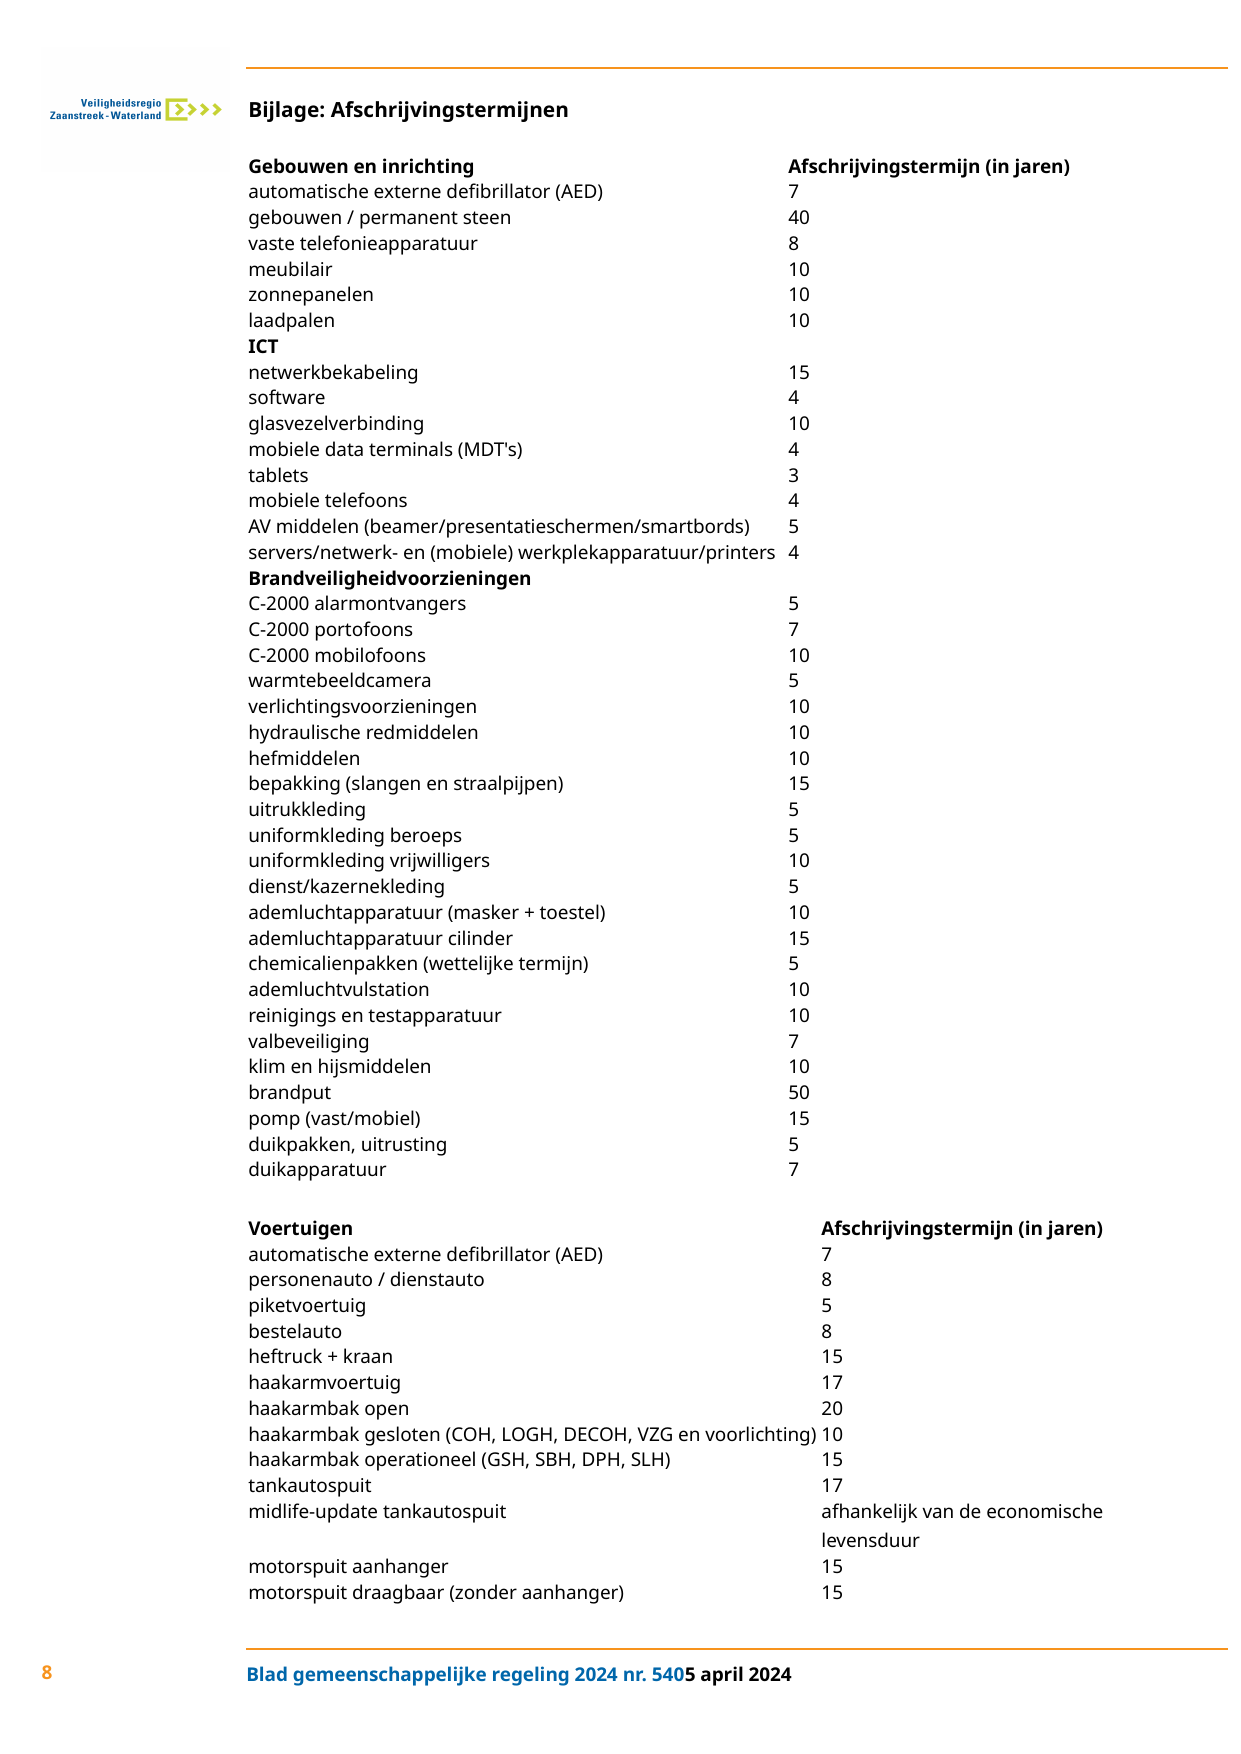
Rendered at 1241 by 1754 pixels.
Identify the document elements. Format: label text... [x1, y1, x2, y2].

table_cell brandput [248, 1079, 788, 1105]
table_cell 10 [788, 693, 1152, 719]
table_cell 10 [788, 256, 1152, 282]
table_cell software [248, 385, 788, 410]
table_header Gebouwen en inrichting [248, 153, 788, 179]
table_cell piketvoertuig [248, 1292, 821, 1318]
table_cell duikpakken, uitrusting [248, 1131, 788, 1156]
table_cell netwerkbekabeling [248, 359, 788, 384]
table_cell 10 [788, 899, 1152, 925]
table_cell 7 [788, 179, 1152, 204]
table_cell 5 [788, 590, 1152, 616]
table_cell mobiele data terminals (MDT's) [248, 436, 788, 462]
table_cell valbeveiliging [248, 1028, 788, 1053]
table_cell 8 [821, 1267, 1152, 1292]
table_header Afschrijvingstermijn (in jaren) [821, 1215, 1152, 1241]
table_cell 10 [788, 642, 1152, 668]
table_cell hefmiddelen [248, 745, 788, 771]
table_cell laadpalen [248, 308, 788, 333]
table_cell AV middelen (beamer/presentatieschermen/smartbords) [248, 513, 788, 539]
table_cell ademluchtapparatuur cilinder [248, 925, 788, 951]
table_cell dienst/kazernekleding [248, 874, 788, 899]
table_cell 15 [788, 359, 1152, 384]
table_cell haakarmvoertuig [248, 1370, 821, 1395]
table_cell 4 [788, 539, 1152, 565]
table_cell 5 [788, 874, 1152, 899]
table_cell tankautospuit [248, 1473, 821, 1498]
table_cell 10 [788, 976, 1152, 1002]
table_cell haakarmbak gesloten (COH, LOGH, DECOH, VZG en voorlichting) [248, 1421, 821, 1447]
table_cell uniformkleding vrijwilligers [248, 848, 788, 873]
table_cell tablets [248, 462, 788, 487]
table_cell 5 [788, 796, 1152, 822]
table_cell C-2000 portofoons [248, 616, 788, 642]
table_cell 4 [788, 385, 1152, 410]
table_header Afschrijvingstermijn (in jaren) [788, 153, 1152, 179]
table_cell ademluchtapparatuur (masker + toestel) [248, 899, 788, 925]
table_cell 17 [821, 1370, 1152, 1395]
table_cell haakarmbak operationeel (GSH, SBH, DPH, SLH) [248, 1447, 821, 1472]
table_cell C-2000 mobilofoons [248, 642, 788, 668]
table_cell zonnepanelen [248, 282, 788, 307]
table_cell 5 [821, 1292, 1152, 1318]
table_cell uniformkleding beroeps [248, 822, 788, 848]
table_cell 4 [788, 488, 1152, 513]
table_cell automatische externe defibrillator (AED) [248, 179, 788, 204]
table_cell servers/netwerk- en (mobiele) werkplekapparatuur/printers [248, 539, 788, 565]
table_cell glasvezelverbinding [248, 410, 788, 436]
table_cell 10 [788, 745, 1152, 771]
table_cell ademluchtvulstation [248, 976, 788, 1002]
table_cell 5 [788, 822, 1152, 848]
table_cell 8 [788, 230, 1152, 256]
table_cell 5 [788, 513, 1152, 539]
table_cell 5 [788, 1131, 1152, 1156]
table_cell 7 [788, 1156, 1152, 1182]
table_cell motorspuit draagbaar (zonder aanhanger) [248, 1579, 821, 1605]
table_cell motorspuit aanhanger [248, 1554, 821, 1579]
table_cell automatische externe defibrillator (AED) [248, 1241, 821, 1267]
table_cell 15 [821, 1447, 1152, 1472]
table_cell C-2000 alarmontvangers [248, 590, 788, 616]
table_cell vaste telefonieapparatuur [248, 230, 788, 256]
table_cell 17 [821, 1473, 1152, 1498]
table_cell chemicalienpakken (wettelijke termijn) [248, 951, 788, 976]
table_cell mobiele telefoons [248, 488, 788, 513]
text Bijlage: Afschrijvingstermijnen [248, 95, 1152, 123]
table_cell [788, 565, 1152, 590]
table_cell reinigings en testapparatuur [248, 1002, 788, 1028]
table_cell 10 [788, 848, 1152, 873]
table_cell 7 [788, 616, 1152, 642]
table_cell personenauto / dienstauto [248, 1267, 821, 1292]
table_cell uitrukkleding [248, 796, 788, 822]
table_cell 4 [788, 436, 1152, 462]
table_cell 5 [788, 951, 1152, 976]
picture [41, 47, 231, 172]
table_cell [788, 333, 1152, 359]
table_cell hydraulische redmiddelen [248, 719, 788, 745]
table_cell 8 [821, 1318, 1152, 1344]
table_cell klim en hijsmiddelen [248, 1054, 788, 1079]
table_cell 7 [788, 1028, 1152, 1053]
table_cell 10 [788, 1002, 1152, 1028]
table_cell gebouwen / permanent steen [248, 205, 788, 230]
table_cell midlife-update tankautospuit [248, 1498, 821, 1553]
table_cell pomp (vast/mobiel) [248, 1105, 788, 1131]
table_cell 10 [788, 410, 1152, 436]
table_cell 7 [821, 1241, 1152, 1267]
table_cell 15 [788, 771, 1152, 796]
table_cell haakarmbak open [248, 1395, 821, 1421]
table_cell bepakking (slangen en straalpijpen) [248, 771, 788, 796]
table_cell 3 [788, 462, 1152, 487]
table_cell 5 [788, 668, 1152, 693]
table_cell 15 [821, 1579, 1152, 1605]
table_cell 10 [788, 282, 1152, 307]
table_cell 40 [788, 205, 1152, 230]
table_cell verlichtingsvoorzieningen [248, 693, 788, 719]
table_cell Brandveiligheidvoorzieningen [248, 565, 788, 590]
table_cell bestelauto [248, 1318, 821, 1344]
table_cell warmtebeeldcamera [248, 668, 788, 693]
table_cell 50 [788, 1079, 1152, 1105]
table_cell 20 [821, 1395, 1152, 1421]
table_cell meubilair [248, 256, 788, 282]
table_cell 15 [821, 1554, 1152, 1579]
table_cell 10 [788, 1054, 1152, 1079]
table_header Voertuigen [248, 1215, 821, 1241]
table_cell 10 [788, 308, 1152, 333]
table_cell 10 [788, 719, 1152, 745]
table_cell 15 [788, 925, 1152, 951]
table_cell ICT [248, 333, 788, 359]
table_cell 15 [821, 1344, 1152, 1369]
table_cell 15 [788, 1105, 1152, 1131]
table_cell duikapparatuur [248, 1156, 788, 1182]
table_cell heftruck + kraan [248, 1344, 821, 1369]
table_cell 10 [821, 1421, 1152, 1447]
table_cell afhankelijk van de economische levensduur [821, 1498, 1152, 1553]
